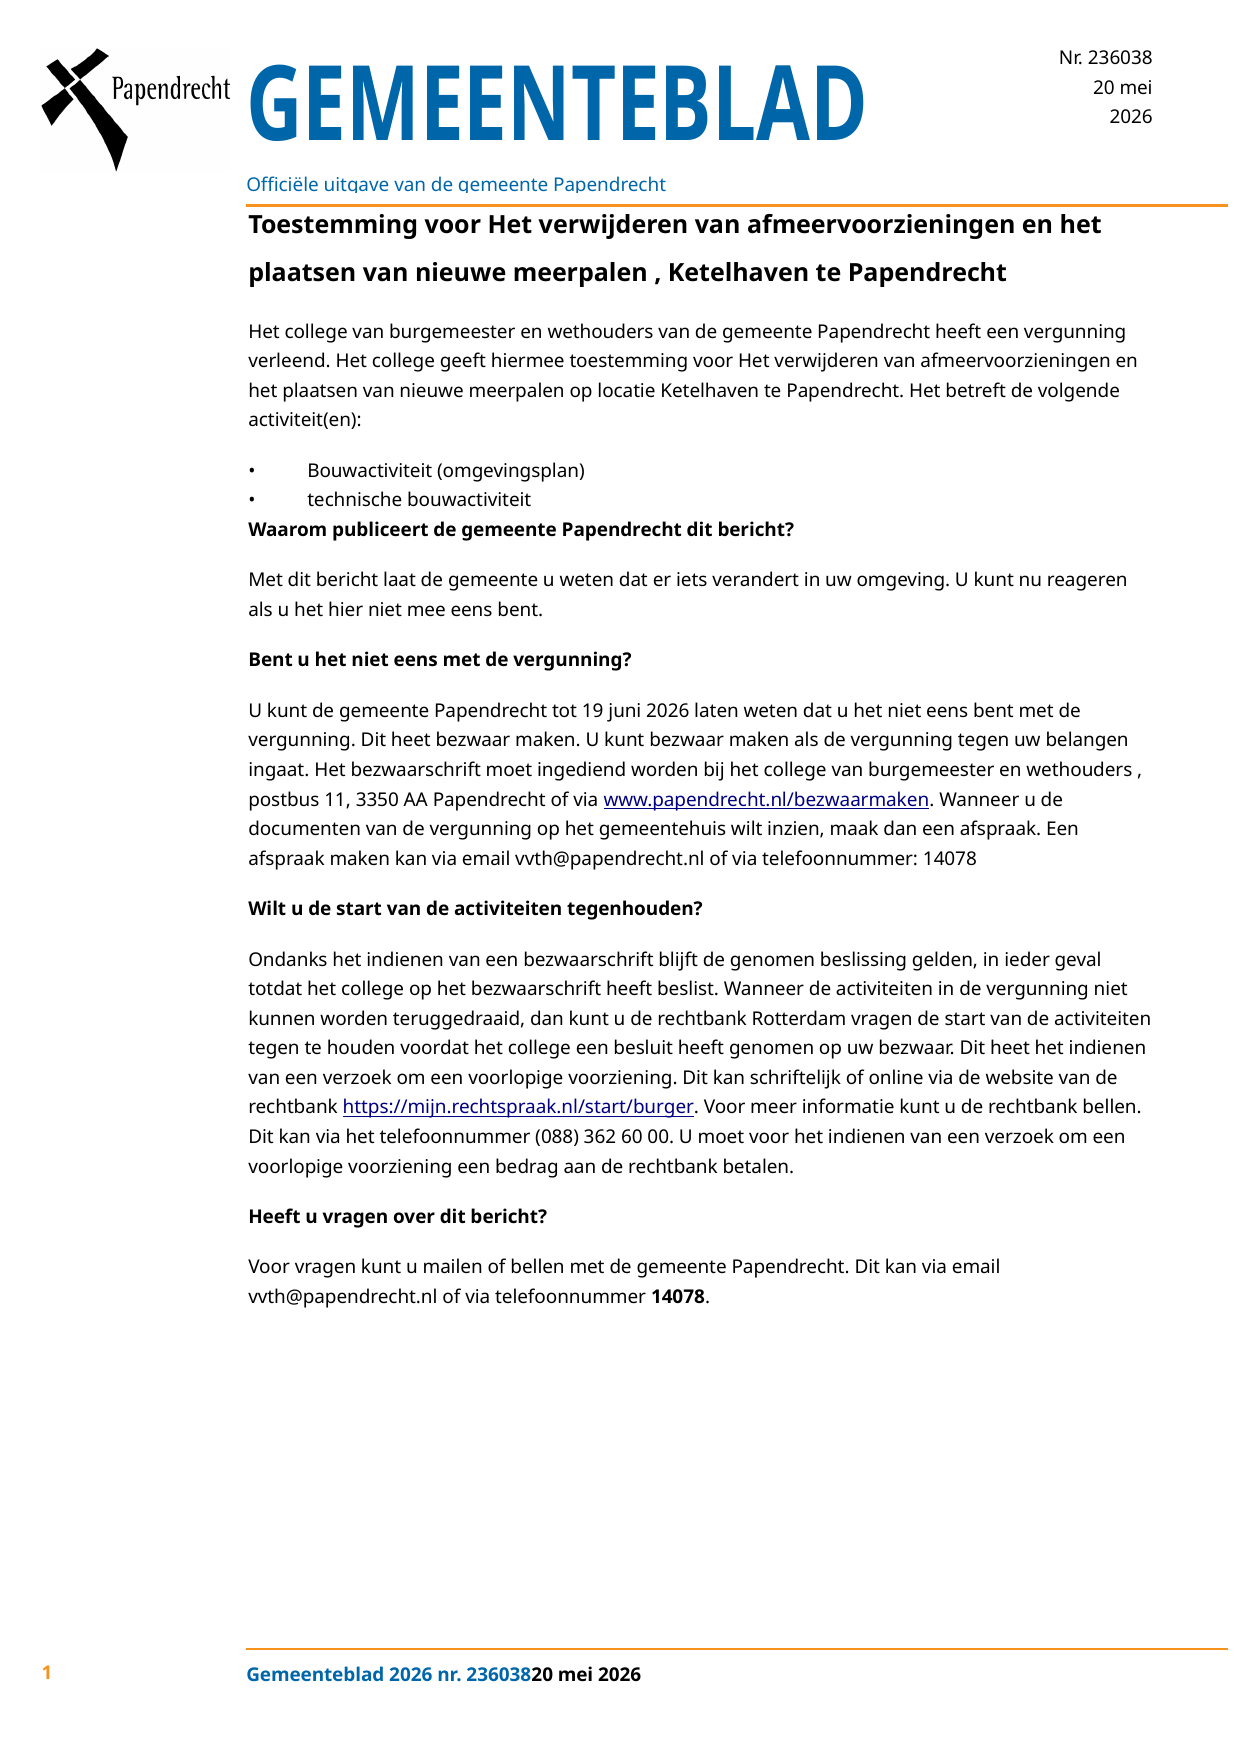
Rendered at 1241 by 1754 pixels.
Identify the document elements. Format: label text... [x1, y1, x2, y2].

text Voor vragen kunt u mailen of bellen met de gemeente Papendrecht. Dit kan via email vvth@papendrecht.nl of via telefoonnummer 14078. [248, 1254, 1152, 1309]
list technische bouwactiviteit [248, 487, 1152, 512]
text Toestemming voor Het verwijderen van afmeervoorzieningen en het plaatsen van nieuwe meerpalen , Ketelhaven te Papendrecht [248, 207, 1152, 288]
picture [41, 47, 231, 172]
text Waarom publiceert de gemeente Papendrecht dit bericht? [248, 516, 1152, 542]
text Ondanks het indienen van een bezwaarschrift blijft de genomen beslissing gelden, in ieder geval totdat het college op het bezwaarschrift heeft beslist. Wanneer de activiteiten in de vergunning niet kunnen worden teruggedraaid, dan kunt u de rechtbank Rotterdam vragen de start van de activiteiten tegen te houden voordat het college een besluit heeft genomen op uw bezwaar. Dit heet het indienen van een verzoek om een voorlopige voorziening. Dit kan schriftelijk of online via de website van de rechtbank https://mijn.rechtspraak.nl/start/burger. Voor meer informatie kunt u de rechtbank bellen. Dit kan via het telefoonnummer (088) 362 60 00. U moet voor het indienen van een verzoek om een voorlopige voorziening een bedrag aan de rechtbank betalen. [248, 946, 1152, 1179]
text Het college van burgemeester en wethouders van de gemeente Papendrecht heeft een vergunning verleend. Het college geeft hiermee toestemming voor Het verwijderen van afmeervoorzieningen en het plaatsen van nieuwe meerpalen op locatie Ketelhaven te Papendrecht. Het betreft de volgende activiteit(en): [248, 318, 1152, 432]
text Bent u het niet eens met de vergunning? [248, 647, 1152, 672]
text U kunt de gemeente Papendrecht tot 19 juni 2026 laten weten dat u het niet eens bent met de vergunning. Dit heet bezwaar maken. U kunt bezwaar maken als de vergunning tegen uw belangen ingaat. Het bezwaarschrift moet ingediend worden bij het college van burgemeester en wethouders , postbus 11, 3350 AA Papendrecht of via www.papendrecht.nl/bezwaarmaken. Wanneer u de documenten van de vergunning op het gemeentehuis wilt inzien, maak dan een afspraak. Een afspraak maken kan via email vvth@papendrecht.nl of via telefoonnummer: 14078 [248, 697, 1152, 871]
text Wilt u de start van de activiteiten tegenhouden? [248, 895, 1152, 921]
text Heeft u vragen over dit bericht? [248, 1203, 1152, 1229]
list Bouwactiviteit (omgevingsplan) [248, 457, 1152, 483]
text Met dit bericht laat de gemeente u weten dat er iets verandert in uw omgeving. U kunt nu reageren als u het hier niet mee eens bent. [248, 567, 1152, 622]
